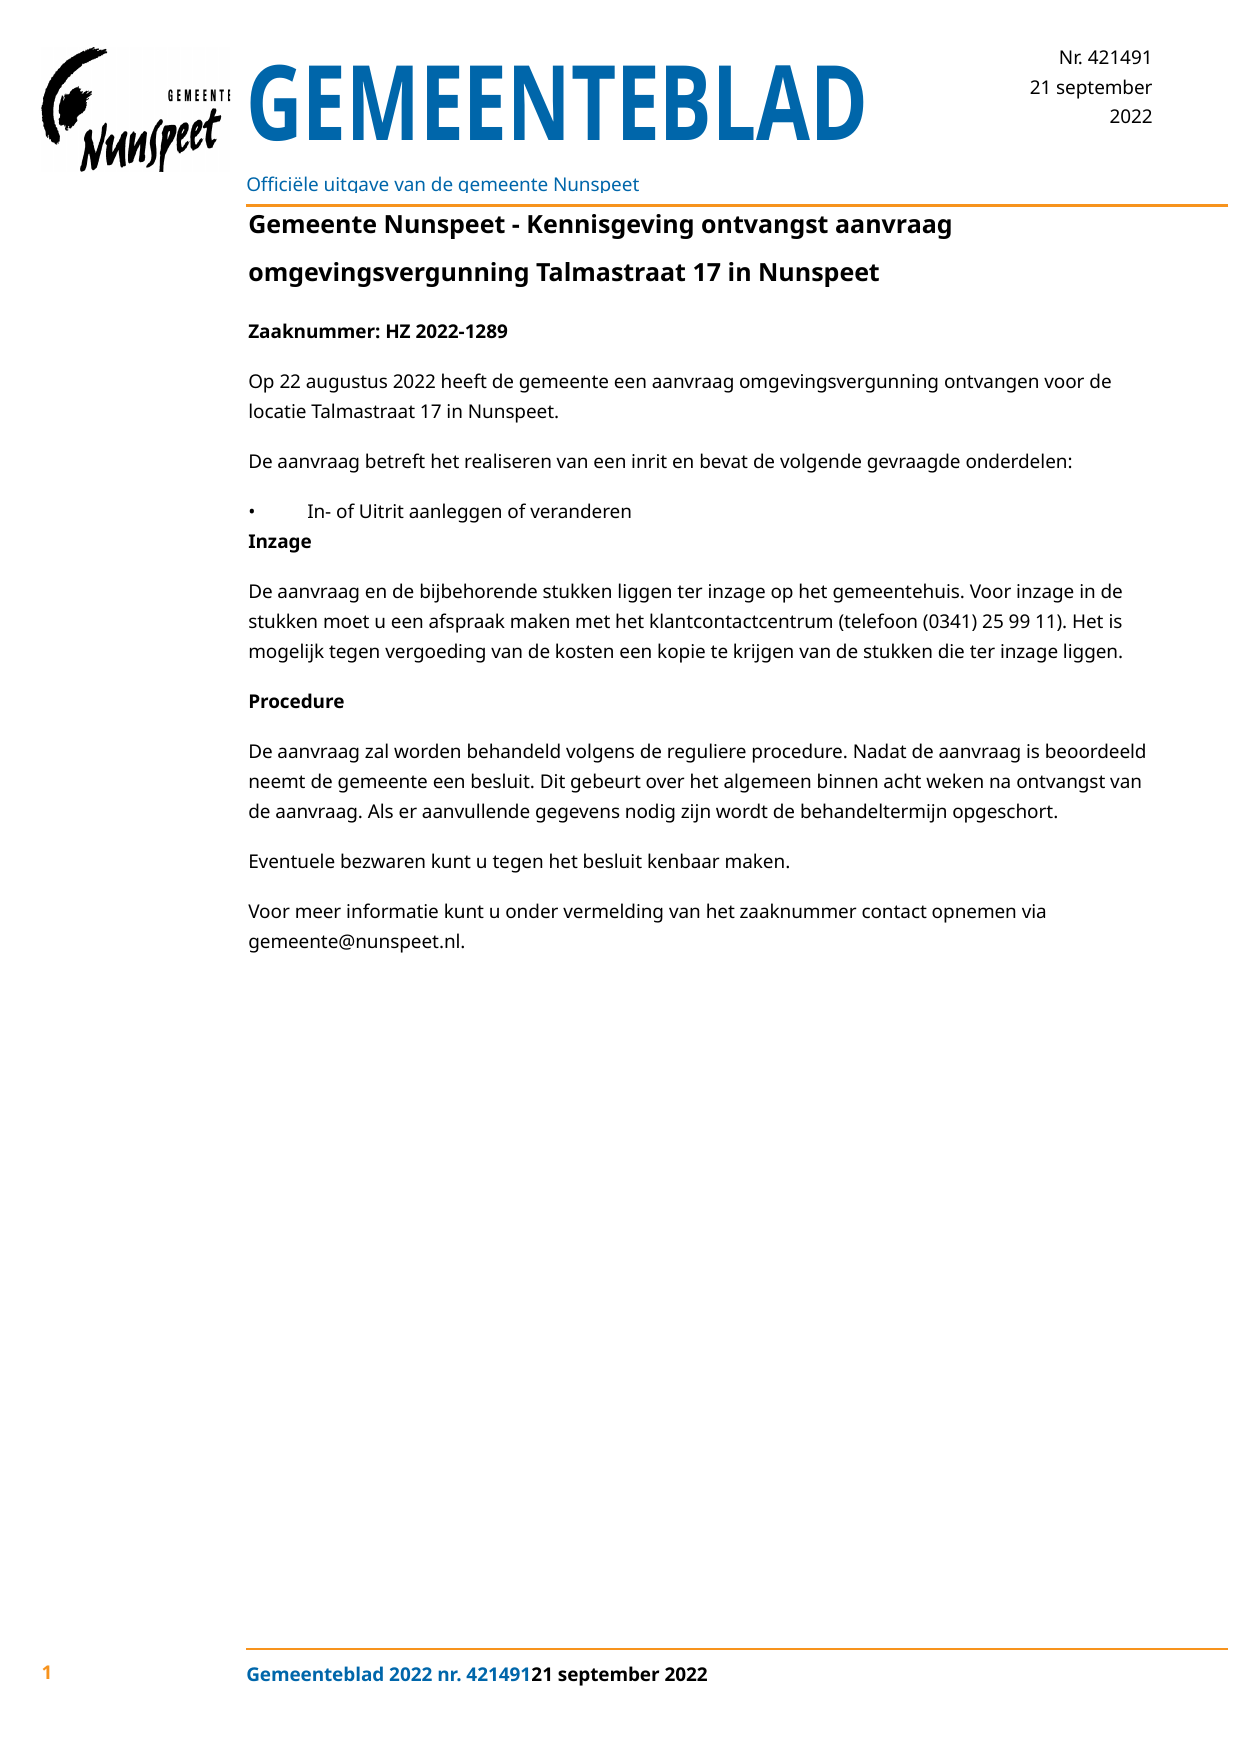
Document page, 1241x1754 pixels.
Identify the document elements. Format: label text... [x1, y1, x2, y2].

list In- of Uitrit aanleggen of veranderen [248, 499, 1152, 524]
text De aanvraag betreft het realiseren van een inrit en bevat de volgende gevraagde onderdelen: [248, 448, 1152, 474]
text Eventuele bezwaren kunt u tegen het besluit kenbaar maken. [248, 848, 1152, 874]
picture [41, 47, 231, 172]
text Zaaknummer: HZ 2022-1289 [248, 318, 1152, 344]
text Gemeente Nunspeet - Kennisgeving ontvangst aanvraag omgevingsvergunning Talmastraat 17 in Nunspeet [248, 207, 1152, 288]
text De aanvraag zal worden behandeld volgens de reguliere procedure. Nadat de aanvraag is beoordeeld neemt de gemeente een besluit. Dit gebeurt over het algemeen binnen acht weken na ontvangst van de aanvraag. Als er aanvullende gegevens nodig zijn wordt de behandeltermijn opgeschort. [248, 739, 1152, 824]
text Voor meer informatie kunt u onder vermelding van het zaaknummer contact opnemen via gemeente@nunspeet.nl. [248, 899, 1152, 954]
text De aanvraag en de bijbehorende stukken liggen ter inzage op het gemeentehuis. Voor inzage in de stukken moet u een afspraak maken met het klantcontactcentrum (telefoon (0341) 25 99 11). Het is mogelijk tegen vergoeding van de kosten een kopie te krijgen van de stukken die ter inzage liggen. [248, 579, 1152, 664]
text Inzage [248, 528, 1152, 554]
text Op 22 augustus 2022 heeft de gemeente een aanvraag omgevingsvergunning ontvangen voor de locatie Talmastraat 17 in Nunspeet. [248, 368, 1152, 424]
text Procedure [248, 688, 1152, 714]
